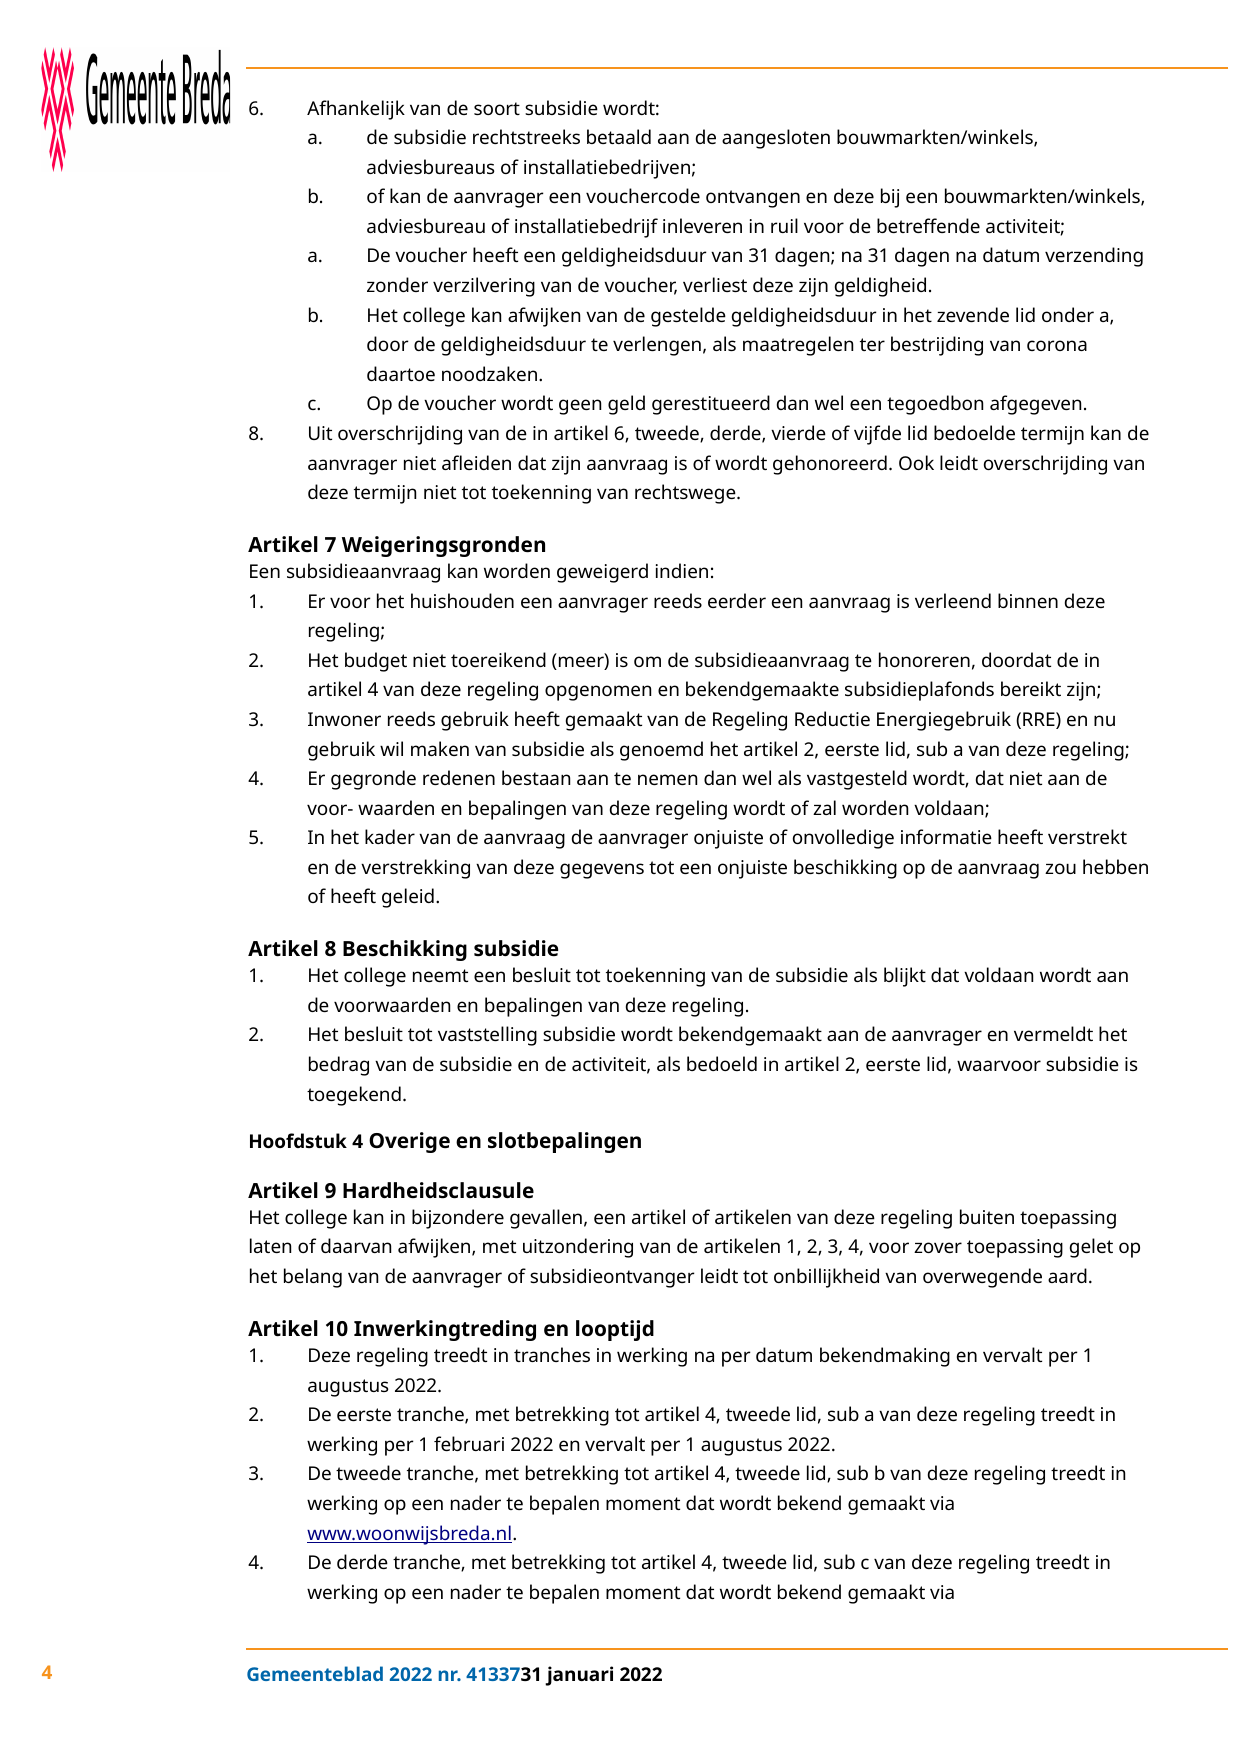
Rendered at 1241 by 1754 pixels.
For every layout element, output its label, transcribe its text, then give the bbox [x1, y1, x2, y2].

list De eerste tranche, met betrekking tot artikel 4, tweede lid, sub a van deze regeling treedt in werking per 1 februari 2022 en vervalt per 1 augustus 2022. [248, 1401, 1152, 1457]
list Er gegronde redenen bestaan aan te nemen dan wel als vastgesteld wordt, dat niet aan de voor- waarden en bepalingen van deze regeling wordt of zal worden voldaan; [248, 765, 1152, 821]
list Er voor het huishouden een aanvrager reeds eerder een aanvraag is verleend binnen deze regeling; [248, 588, 1152, 643]
list De voucher heeft een geldigheidsduur van 31 dagen; na 31 dagen na datum verzending zonder verzilvering van de voucher, verliest deze zijn geldigheid. [307, 243, 1152, 298]
list Het besluit tot vaststelling subsidie wordt bekendgemaakt aan de aanvrager en vermeldt het bedrag van de subsidie en de activiteit, als bedoeld in artikel 2, eerste lid, waarvoor subsidie is toegekend. [248, 1022, 1152, 1107]
list of kan de aanvrager een vouchercode ontvangen en deze bij een bouwmarkten/winkels, adviesbureau of installatiebedrijf inleveren in ruil voor de betreffende activiteit; [307, 183, 1152, 239]
text Artikel 9 Hardheidsclausule [248, 1176, 1152, 1204]
list Het college neemt een besluit tot toekenning van de subsidie als blijkt dat voldaan wordt aan de voorwaarden en bepalingen van deze regeling. [248, 962, 1152, 1018]
text Artikel 8 Beschikking subsidie [248, 934, 1152, 962]
list Afhankelijk van de soort subsidie wordt: [248, 95, 1152, 121]
list Het college kan afwijken van de gestelde geldigheidsduur in het zevende lid onder a, door de geldigheidsduur te verlengen, als maatregelen ter bestrijding van corona daartoe noodzaken. [307, 302, 1152, 387]
list De tweede tranche, met betrekking tot artikel 4, tweede lid, sub b van deze regeling treedt in werking op een nader te bepalen moment dat wordt bekend gemaakt via www.woonwijsbreda.nl. [248, 1461, 1152, 1545]
list Deze regeling treedt in tranches in werking na per datum bekendmaking en vervalt per 1 augustus 2022. [248, 1342, 1152, 1397]
picture [41, 47, 231, 172]
list de subsidie rechtstreeks betaald aan de aangesloten bouwmarkten/winkels, adviesbureaus of installatiebedrijven; [307, 124, 1152, 180]
list Het budget niet toereikend (meer) is om de subsidieaanvraag te honoreren, doordat de in artikel 4 van deze regeling opgenomen en bekendgemaakte subsidieplafonds bereikt zijn; [248, 647, 1152, 702]
text Een subsidieaanvraag kan worden geweigerd indien: [248, 558, 1152, 584]
list Inwoner reeds gebruik heeft gemaakt van de Regeling Reductie Energiegebruik (RRE) en nu gebruik wil maken van subsidie als genoemd het artikel 2, eerste lid, sub a van deze regeling; [248, 706, 1152, 761]
list De derde tranche, met betrekking tot artikel 4, tweede lid, sub c van deze regeling treedt in werking op een nader te bepalen moment dat wordt bekend gemaakt via [248, 1549, 1152, 1604]
list In het kader van de aanvraag de aanvrager onjuiste of onvolledige informatie heeft verstrekt en de verstrekking van deze gegevens tot een onjuiste beschikking op de aanvraag zou hebben of heeft geleid. [248, 824, 1152, 909]
text Hoofdstuk 4 Overige en slotbepalingen [248, 1126, 1152, 1155]
list Uit overschrijding van de in artikel 6, tweede, derde, vierde of vijfde lid bedoelde termijn kan de aanvrager niet afleiden dat zijn aanvraag is of wordt gehonoreerd. Ook leidt overschrijding van deze termijn niet tot toekenning van rechtswege. [248, 420, 1152, 505]
text Artikel 10 Inwerkingtreding en looptijd [248, 1314, 1152, 1342]
list Op de voucher wordt geen geld gerestitueerd dan wel een tegoedbon afgegeven. [307, 391, 1152, 416]
text Het college kan in bijzondere gevallen, een artikel of artikelen van deze regeling buiten toepassing laten of daarvan afwijken, met uitzondering van de artikelen 1, 2, 3, 4, voor zover toepassing gelet op het belang van de aanvrager of subsidieontvanger leidt tot onbillijkheid van overwegende aard. [248, 1204, 1152, 1289]
text Artikel 7 Weigeringsgronden [248, 530, 1152, 558]
